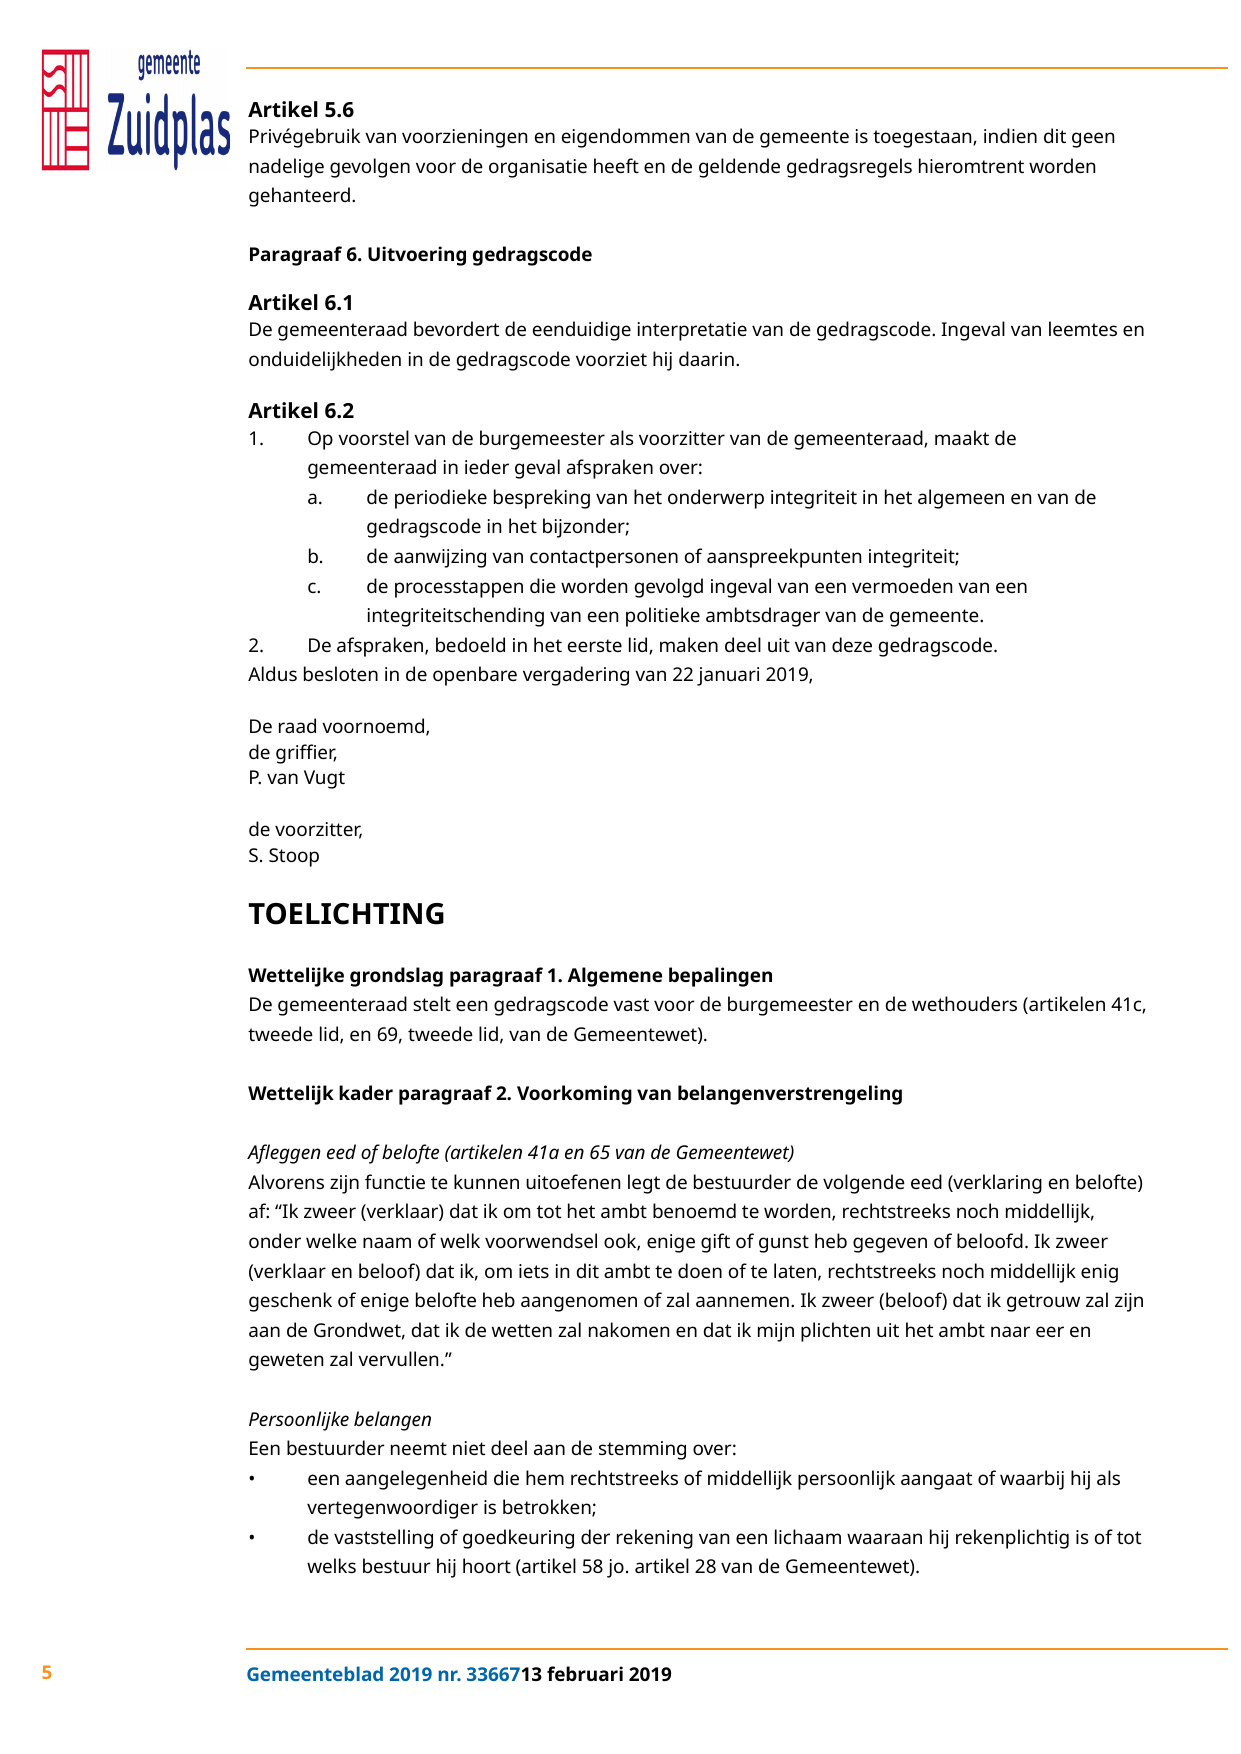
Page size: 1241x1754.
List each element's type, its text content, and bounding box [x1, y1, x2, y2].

text P. van Vugt [248, 764, 1152, 790]
text Artikel 5.6 [248, 95, 1152, 123]
text Artikel 6.1 [248, 288, 1152, 317]
text De gemeenteraad bevordert de eenduidige interpretatie van de gedragscode. Ingeval van leemtes en onduidelijkheden in de gedragscode voorziet hij daarin. [248, 317, 1152, 372]
text Wettelijke grondslag paragraaf 1. Algemene bepalingen [248, 962, 1152, 988]
text S. Stoop [248, 842, 1152, 867]
text de griffier, [248, 739, 1152, 764]
list Op voorstel van de burgemeester als voorzitter van de gemeenteraad, maakt de gemeenteraad in ieder geval afspraken over: [248, 425, 1152, 480]
text Artikel 6.2 [248, 397, 1152, 425]
text Een bestuurder neemt niet deel aan de stemming over: [248, 1435, 1152, 1461]
list de processtappen die worden gevolgd ingeval van een vermoeden van een integriteitschending van een politieke ambtsdrager van de gemeente. [307, 573, 1152, 628]
text Paragraaf 6. Uitvoering gedragscode [248, 242, 1152, 267]
list de vaststelling of goedkeuring der rekening van een lichaam waaraan hij rekenplichtig is of tot welks bestuur hij hoort (artikel 58 jo. artikel 28 van de Gemeentewet). [248, 1524, 1152, 1579]
list de periodieke bespreking van het onderwerp integriteit in het algemeen en van de gedragscode in het bijzonder; [307, 484, 1152, 539]
text Alvorens zijn functie te kunnen uitoefenen legt de bestuurder de volgende eed (verklaring en belofte) af: “Ik zweer (verklaar) dat ik om tot het ambt benoemd te worden, rechtstreeks noch middellijk, onder welke naam of welk voorwendsel ook, enige gift of gunst heb gegeven of beloofd. Ik zweer (verklaar en beloof) dat ik, om iets in dit ambt te doen of te laten, rechtstreeks noch middellijk enig geschenk of enige belofte heb aangenomen of zal aannemen. Ik zweer (beloof) dat ik getrouw zal zijn aan de Grondwet, dat ik de wetten zal nakomen en dat ik mijn plichten uit het ambt naar eer en geweten zal vervullen.” [248, 1169, 1152, 1372]
text Aldus besloten in de openbare vergadering van 22 januari 2019, [248, 662, 1152, 687]
text de voorzitter, [248, 816, 1152, 842]
picture [41, 47, 231, 172]
list De afspraken, bedoeld in het eerste lid, maken deel uit van deze gedragscode. [248, 632, 1152, 658]
text Afleggen eed of belofte (artikelen 41a en 65 van de Gemeentewet) [248, 1139, 1152, 1165]
text Persoonlijke belangen [248, 1406, 1152, 1432]
text De raad voornoemd, [248, 713, 1152, 739]
text Privégebruik van voorzieningen en eigendommen van de gemeente is toegestaan, indien dit geen nadelige gevolgen voor de organisatie heeft en de geldende gedragsregels hieromtrent worden gehanteerd. [248, 123, 1152, 208]
text De gemeenteraad stelt een gedragscode vast voor de burgemeester en de wethouders (artikelen 41c, tweede lid, en 69, tweede lid, van de Gemeentewet). [248, 992, 1152, 1047]
text TOELICHTING [248, 893, 1152, 933]
list een aangelegenheid die hem rechtstreeks of middellijk persoonlijk aangaat of waarbij hij als vertegenwoordiger is betrokken; [248, 1465, 1152, 1520]
text Wettelijk kader paragraaf 2. Voorkoming van belangenverstrengeling [248, 1080, 1152, 1106]
list de aanwijzing van contactpersonen of aanspreekpunten integriteit; [307, 543, 1152, 569]
